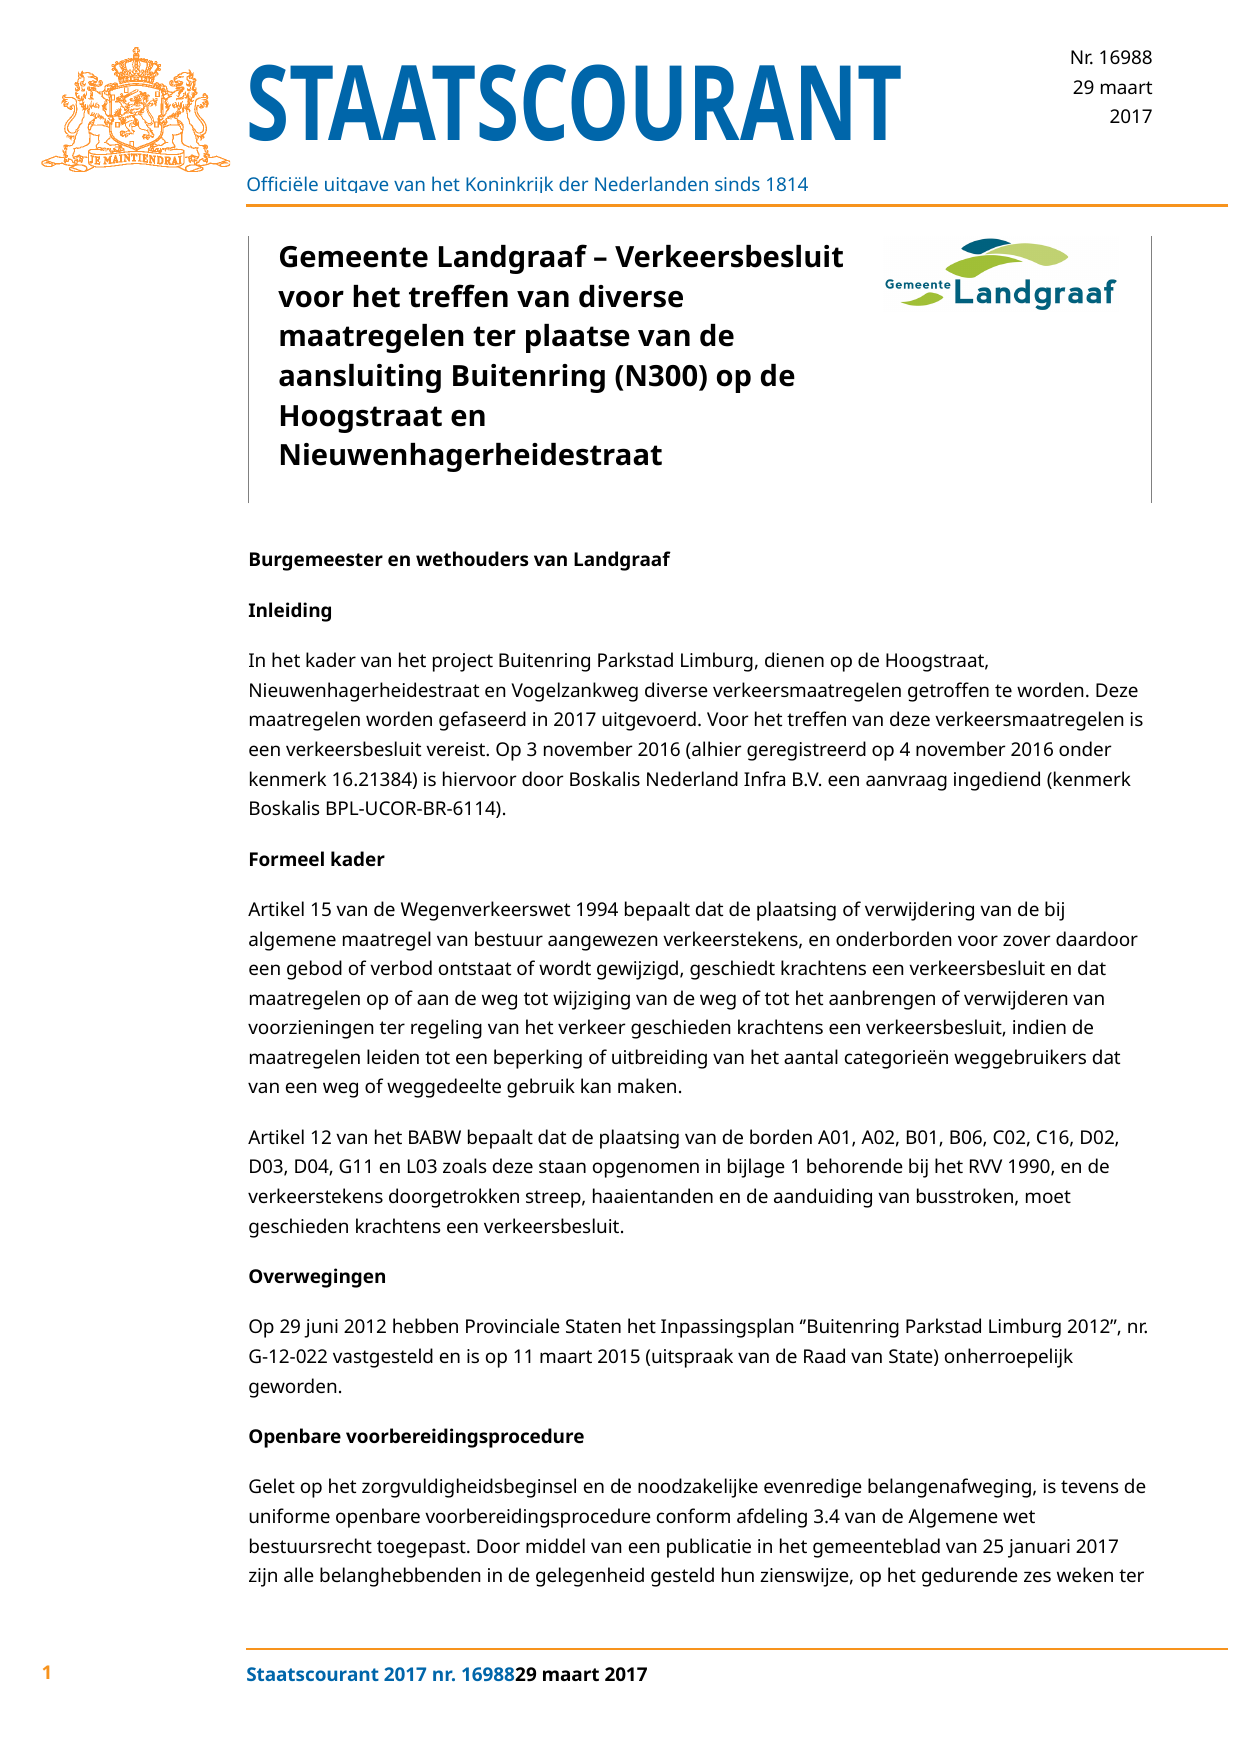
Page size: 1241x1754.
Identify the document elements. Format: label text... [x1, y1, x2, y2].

text Burgemeester en wethouders van Landgraaf [248, 547, 1152, 572]
table_header [850, 236, 1151, 503]
picture [41, 47, 231, 172]
text Artikel 15 van de Wegenverkeerswet 1994 bepaalt dat de plaatsing of verwijdering van de bij algemene maatregel van bestuur aangewezen verkeerstekens, en onderborden voor zover daardoor een gebod of verbod ontstaat of wordt gewijzigd, geschiedt krachtens een verkeersbesluit en dat maatregelen op of aan de weg tot wijziging van de weg of tot het aanbrengen of verwijderen van voorzieningen ter regeling van het verkeer geschieden krachtens een verkeersbesluit, indien de maatregelen leiden tot een beperking of uitbreiding van het aantal categorieën weggebruikers dat van een weg of weggedeelte gebruik kan maken. [248, 896, 1152, 1099]
picture [882, 236, 1119, 312]
text In het kader van het project Buitenring Parkstad Limburg, dienen op de Hoogstraat, Nieuwenhagerheidestraat en Vogelzankweg diverse verkeersmaatregelen getroffen te worden. Deze maatregelen worden gefaseerd in 2017 uitgevoerd. Voor het treffen van deze verkeersmaatregelen is een verkeersbesluit vereist. Op 3 november 2016 (alhier geregistreerd op 4 november 2016 onder kenmerk 16.21384) is hiervoor door Boskalis Nederland Infra B.V. een aanvraag ingediend (kenmerk Boskalis BPL-UCOR-BR-6114). [248, 647, 1152, 821]
text Inleiding [248, 597, 1152, 623]
text Formeel kader [248, 846, 1152, 872]
table_header Gemeente Landgraaf – Verkeersbesluit voor het treffen van diverse maatregelen ter plaatse van de aansluiting Buitenring (N300) op de Hoogstraat en Nieuwenhagerheidestraat [249, 236, 850, 503]
text Overwegingen [248, 1263, 1152, 1289]
text Openbare voorbereidingsprocedure [248, 1423, 1152, 1449]
text Gelet op het zorgvuldigheidsbeginsel en de noodzakelijke evenredige belangenafweging, is tevens de uniforme openbare voorbereidingsprocedure conform afdeling 3.4 van de Algemene wet bestuursrecht toegepast. Door middel van een publicatie in het gemeenteblad van 25 januari 2017 zijn alle belanghebbenden in de gelegenheid gesteld hun zienswijze, op het gedurende zes weken ter [248, 1474, 1152, 1588]
text Artikel 12 van het BABW bepaalt dat de plaatsing van de borden A01, A02, B01, B06, C02, C16, D02, D03, D04, G11 en L03 zoals deze staan opgenomen in bijlage 1 behorende bij het RVV 1990, en de verkeerstekens doorgetrokken streep, haaientanden en de aanduiding van busstroken, moet geschieden krachtens een verkeersbesluit. [248, 1124, 1152, 1239]
text Op 29 juni 2012 hebben Provinciale Staten het Inpassingsplan ‘’Buitenring Parkstad Limburg 2012’’, nr. G-12-022 vastgesteld en is op 11 maart 2015 (uitspraak van de Raad van State) onherroepelijk geworden. [248, 1314, 1152, 1399]
